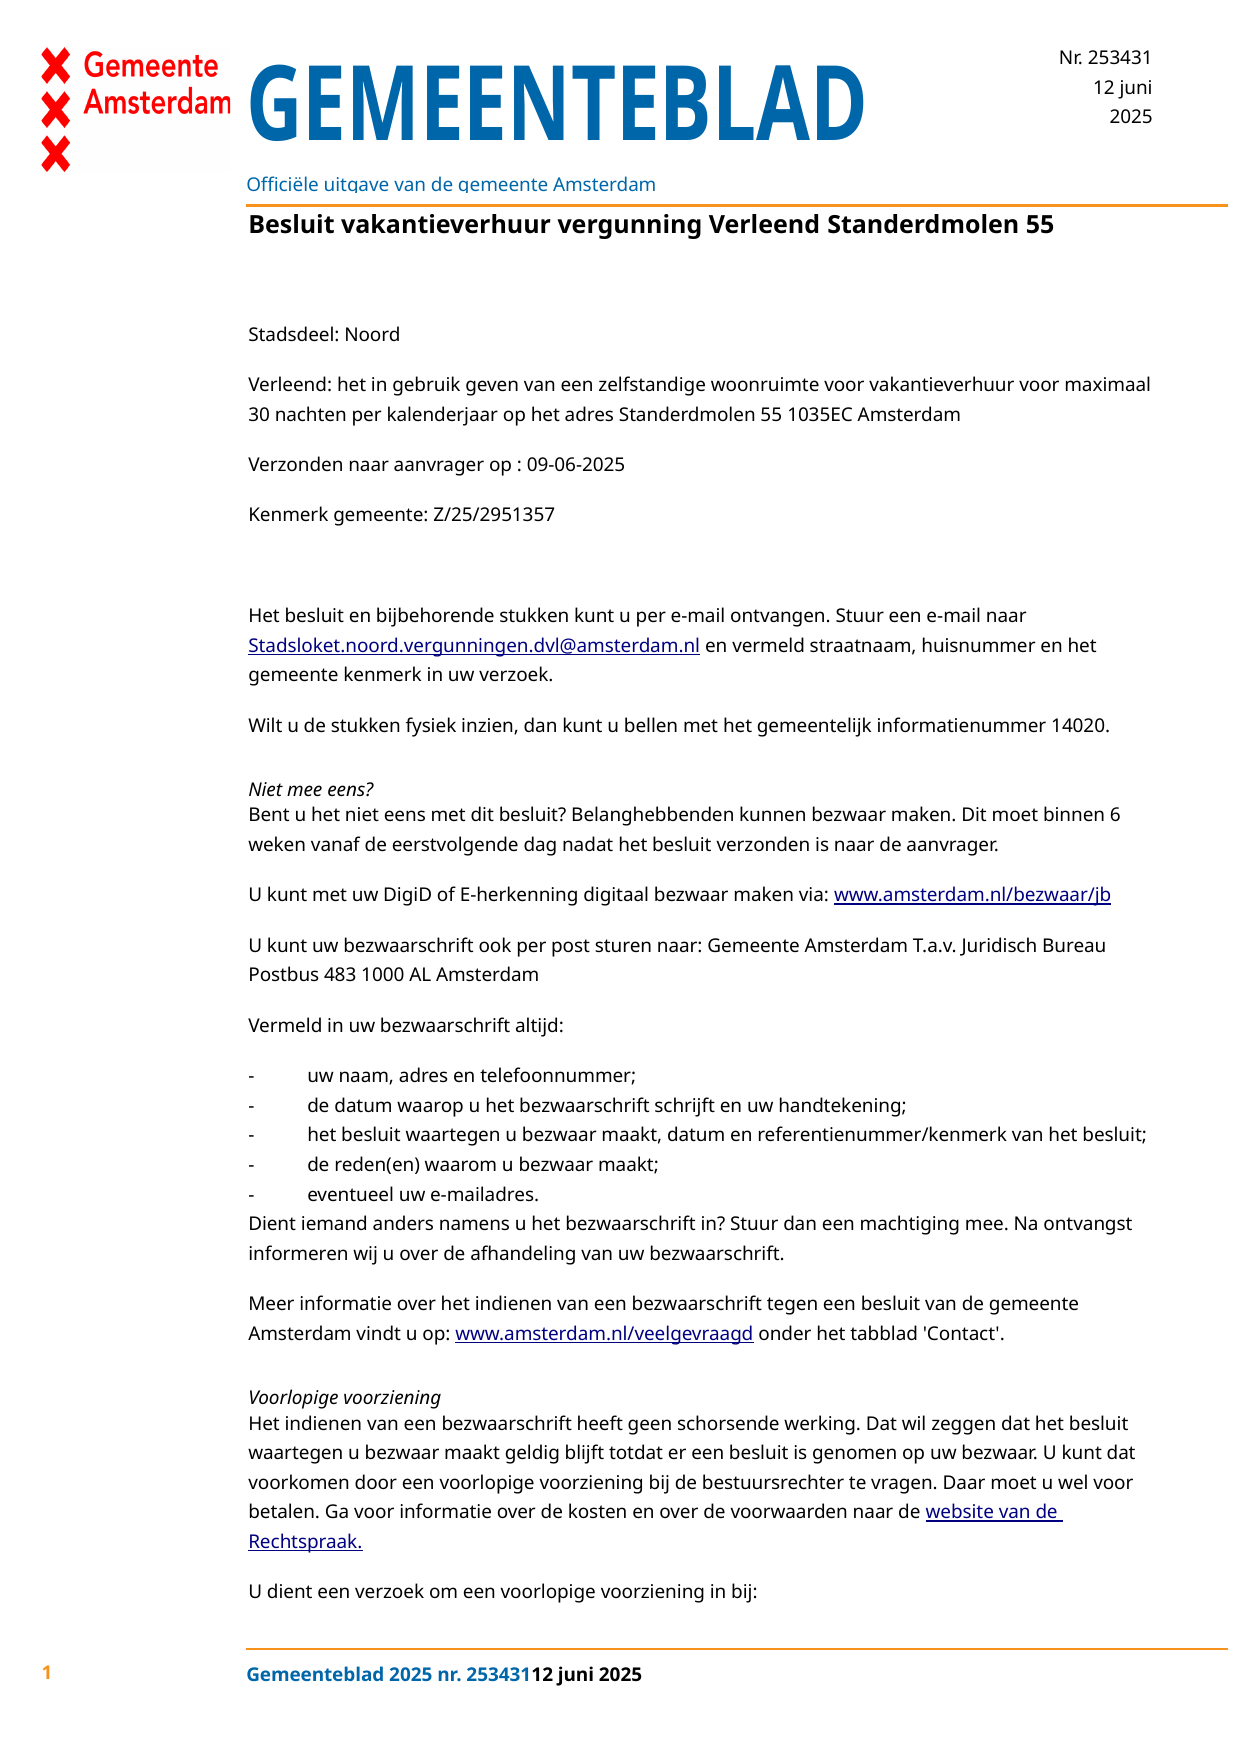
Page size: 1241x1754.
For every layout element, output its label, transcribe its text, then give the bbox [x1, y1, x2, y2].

text U kunt uw bezwaarschrift ook per post sturen naar: Gemeente Amsterdam T.a.v. Juridisch Bureau Postbus 483 1000 AL Amsterdam [248, 932, 1152, 987]
text Wilt u de stukken fysiek inzien, dan kunt u bellen met het gemeentelijk informatienummer 14020. [248, 712, 1152, 738]
picture [41, 47, 231, 172]
list de datum waarop u het bezwaarschrift schrijft en uw handtekening; [248, 1092, 1152, 1118]
text U kunt met uw DigiD of E-herkenning digitaal bezwaar maken via: www.amsterdam.nl/bezwaar/jb [248, 882, 1152, 907]
text Kenmerk gemeente: Z/25/2951357 [248, 502, 1152, 527]
text Besluit vakantieverhuur vergunning Verleend Standerdmolen 55 [248, 207, 1152, 241]
text U dient een verzoek om een voorlopige voorziening in bij: [248, 1578, 1152, 1604]
list uw naam, adres en telefoonnummer; [248, 1062, 1152, 1088]
text Het besluit en bijbehorende stukken kunt u per e-mail ontvangen. Stuur een e-mail naar Stadsloket.noord.vergunningen.dvl@amsterdam.nl en vermeld straatnaam, huisnummer en het gemeente kenmerk in uw verzoek. [248, 602, 1152, 687]
text Verleend: het in gebruik geven van een zelfstandige woonruimte voor vakantieverhuur voor maximaal 30 nachten per kalenderjaar op het adres Standerdmolen 55 1035EC Amsterdam [248, 371, 1152, 426]
list eventueel uw e-mailadres. [248, 1181, 1152, 1207]
text Bent u het niet eens met dit besluit? Belanghebbenden kunnen bezwaar maken. Dit moet binnen 6 weken vanaf de eerstvolgende dag nadat het besluit verzonden is naar de aanvrager. [248, 802, 1152, 857]
text Verzonden naar aanvrager op : 09-06-2025 [248, 451, 1152, 477]
text Vermeld in uw bezwaarschrift altijd: [248, 1012, 1152, 1038]
text Meer informatie over het indienen van een bezwaarschrift tegen een besluit van de gemeente Amsterdam vindt u op: www.amsterdam.nl/veelgevraagd onder het tabblad 'Contact'. [248, 1290, 1152, 1346]
text Niet mee eens? [248, 776, 1152, 802]
text Voorlopige voorziening [248, 1384, 1152, 1410]
list het besluit waartegen u bezwaar maakt, datum en referentienummer/kenmerk van het besluit; [248, 1122, 1152, 1147]
text Stadsdeel: Noord [248, 321, 1152, 346]
text Het indienen van een bezwaarschrift heeft geen schorsende werking. Dat wil zeggen dat het besluit waartegen u bezwaar maakt geldig blijft totdat er een besluit is genomen op uw bezwaar. U kunt dat voorkomen door een voorlopige voorziening bij de bestuursrechter te vragen. Daar moet u wel voor betalen. Ga voor informatie over de kosten en over de voorwaarden naar de website van de Rechtspraak. [248, 1410, 1152, 1554]
list de reden(en) waarom u bezwaar maakt; [248, 1151, 1152, 1177]
text Dient iemand anders namens u het bezwaarschrift in? Stuur dan een machtiging mee. Na ontvangst informeren wij u over de afhandeling van uw bezwaarschrift. [248, 1210, 1152, 1266]
